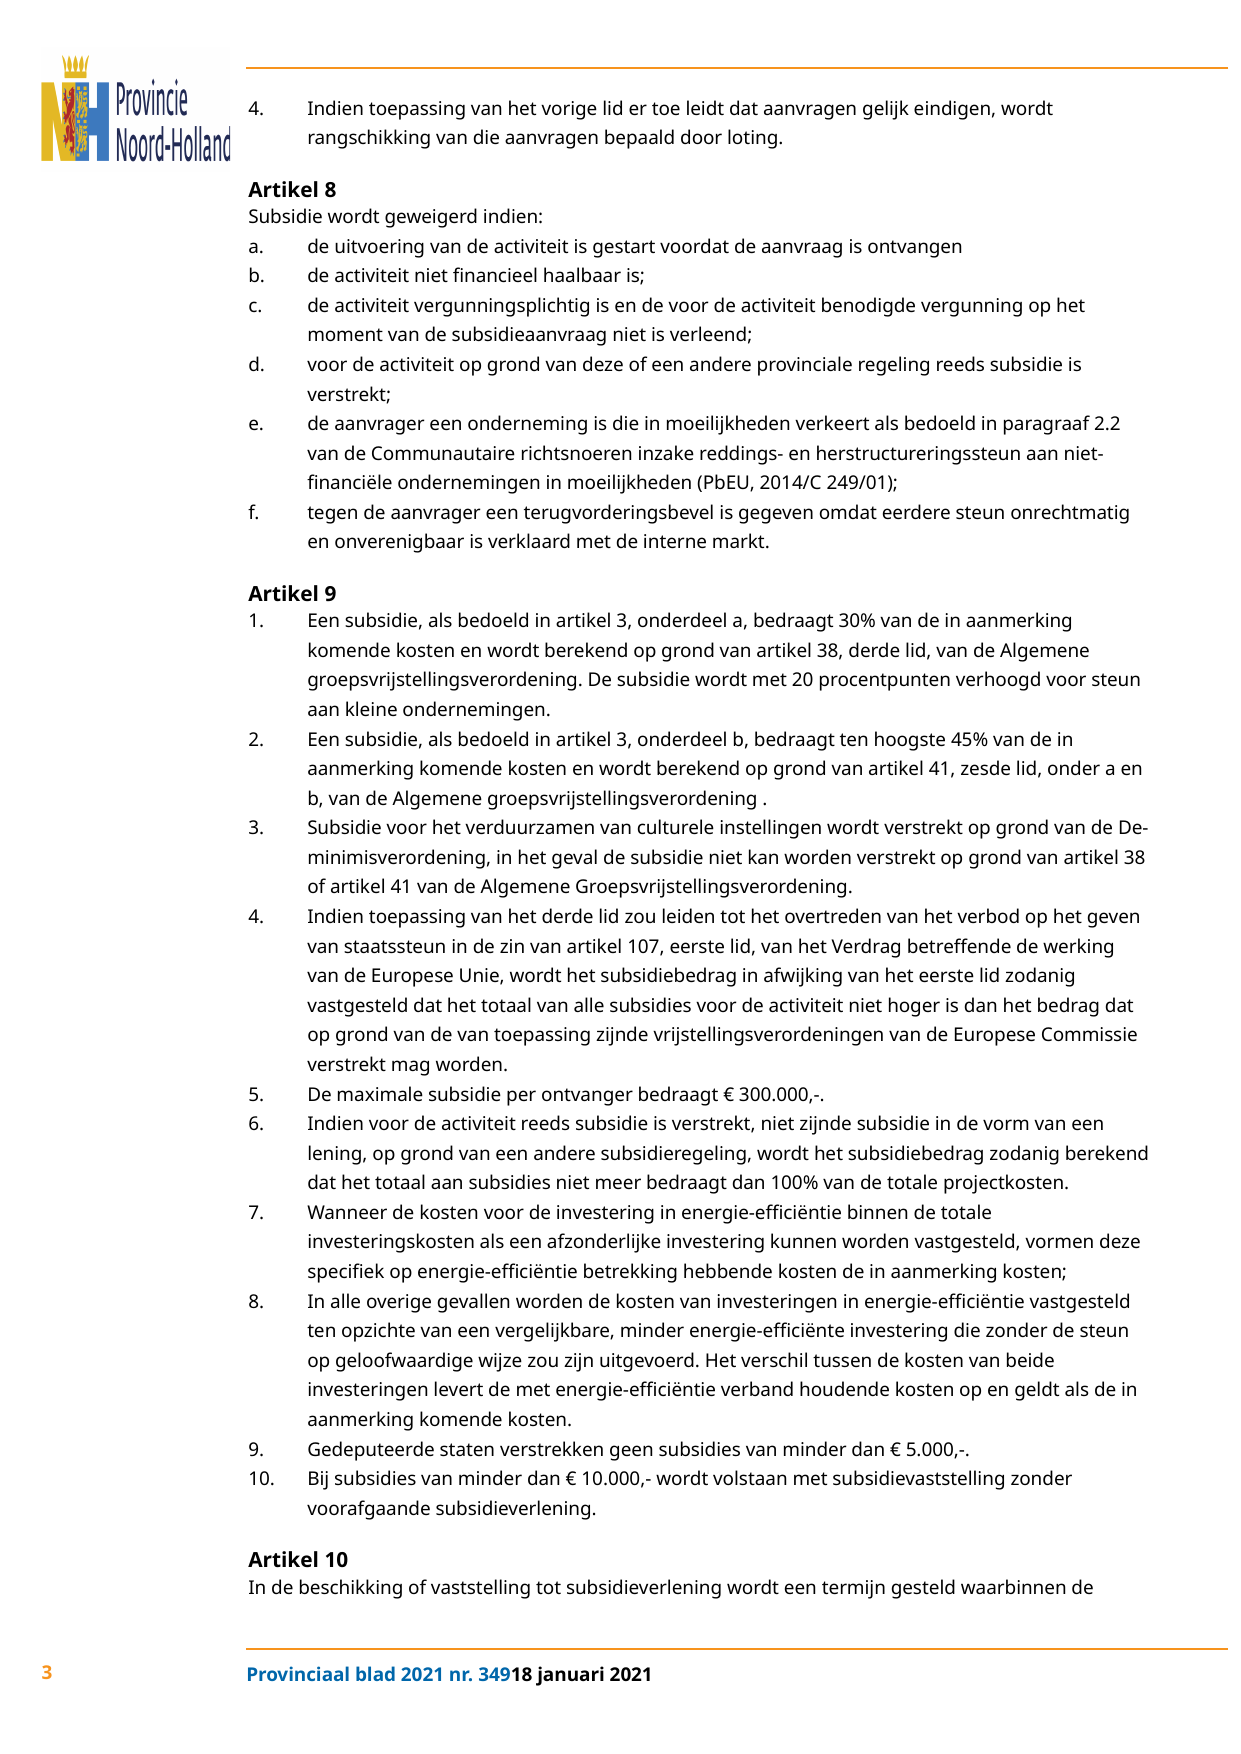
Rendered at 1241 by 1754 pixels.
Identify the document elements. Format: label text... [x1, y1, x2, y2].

text In de beschikking of vaststelling tot subsidieverlening wordt een termijn gesteld waarbinnen de [248, 1574, 1152, 1599]
list de aanvrager een onderneming is die in moeilijkheden verkeert als bedoeld in paragraaf 2.2 van de Communautaire richtsnoeren inzake reddings- en herstructureringssteun aan niet-financiële ondernemingen in moeilijkheden (PbEU, 2014/C 249/01); [248, 410, 1152, 495]
list Bij subsidies van minder dan € 10.000,- wordt volstaan met subsidievaststelling zonder voorafgaande subsidieverlening. [248, 1465, 1152, 1521]
list Indien voor de activiteit reeds subsidie is verstrekt, niet zijnde subsidie in de vorm van een lening, op grond van een andere subsidieregeling, wordt het subsidiebedrag zodanig berekend dat het totaal aan subsidies niet meer bedraagt dan 100% van de totale projectkosten. [248, 1110, 1152, 1195]
list Subsidie voor het verduurzamen van culturele instellingen wordt verstrekt op grond van de De-minimisverordening, in het geval de subsidie niet kan worden verstrekt op grond van artikel 38 of artikel 41 van de Algemene Groepsvrijstellingsverordening. [248, 814, 1152, 899]
picture [41, 47, 231, 172]
list tegen de aanvrager een terugvorderingsbevel is gegeven omdat eerdere steun onrechtmatig en onverenigbaar is verklaard met de interne markt. [248, 499, 1152, 554]
list Wanneer de kosten voor de investering in energie-efficiëntie binnen de totale investeringskosten als een afzonderlijke investering kunnen worden vastgesteld, vormen deze specifiek op energie-efficiëntie betrekking hebbende kosten de in aanmerking kosten; [248, 1199, 1152, 1284]
list de activiteit niet financieel haalbaar is; [248, 262, 1152, 288]
text Artikel 10 [248, 1545, 1152, 1574]
list voor de activiteit op grond van deze of een andere provinciale regeling reeds subsidie is verstrekt; [248, 351, 1152, 406]
list Indien toepassing van het derde lid zou leiden tot het overtreden van het verbod op het geven van staatssteun in de zin van artikel 107, eerste lid, van het Verdrag betreffende de werking van de Europese Unie, wordt het subsidiebedrag in afwijking van het eerste lid zodanig vastgesteld dat het totaal van alle subsidies voor de activiteit niet hoger is dan het bedrag dat op grond van de van toepassing zijnde vrijstellingsverordeningen van de Europese Commissie verstrekt mag worden. [248, 903, 1152, 1077]
text Artikel 9 [248, 579, 1152, 607]
list De maximale subsidie per ontvanger bedraagt € 300.000,-. [248, 1081, 1152, 1107]
list Indien toepassing van het vorige lid er toe leidt dat aanvragen gelijk eindigen, wordt rangschikking van die aanvragen bepaald door loting. [248, 95, 1152, 150]
list Een subsidie, als bedoeld in artikel 3, onderdeel a, bedraagt 30% van de in aanmerking komende kosten en wordt berekend op grond van artikel 38, derde lid, van de Algemene groepsvrijstellingsverordening. De subsidie wordt met 20 procentpunten verhoogd voor steun aan kleine ondernemingen. [248, 607, 1152, 722]
list In alle overige gevallen worden de kosten van investeringen in energie-efficiëntie vastgesteld ten opzichte van een vergelijkbare, minder energie-efficiënte investering die zonder de steun op geloofwaardige wijze zou zijn uitgevoerd. Het verschil tussen de kosten van beide investeringen levert de met energie-efficiëntie verband houdende kosten op en geldt als de in aanmerking komende kosten. [248, 1288, 1152, 1432]
text Subsidie wordt geweigerd indien: [248, 203, 1152, 229]
list Gedeputeerde staten verstrekken geen subsidies van minder dan € 5.000,-. [248, 1436, 1152, 1462]
text Artikel 8 [248, 175, 1152, 203]
list de activiteit vergunningsplichtig is en de voor de activiteit benodigde vergunning op het moment van de subsidieaanvraag niet is verleend; [248, 292, 1152, 347]
list de uitvoering van de activiteit is gestart voordat de aanvraag is ontvangen [248, 233, 1152, 258]
list Een subsidie, als bedoeld in artikel 3, onderdeel b, bedraagt ten hoogste 45% van de in aanmerking komende kosten en wordt berekend op grond van artikel 41, zesde lid, onder a en b, van de Algemene groepsvrijstellingsverordening . [248, 726, 1152, 811]
